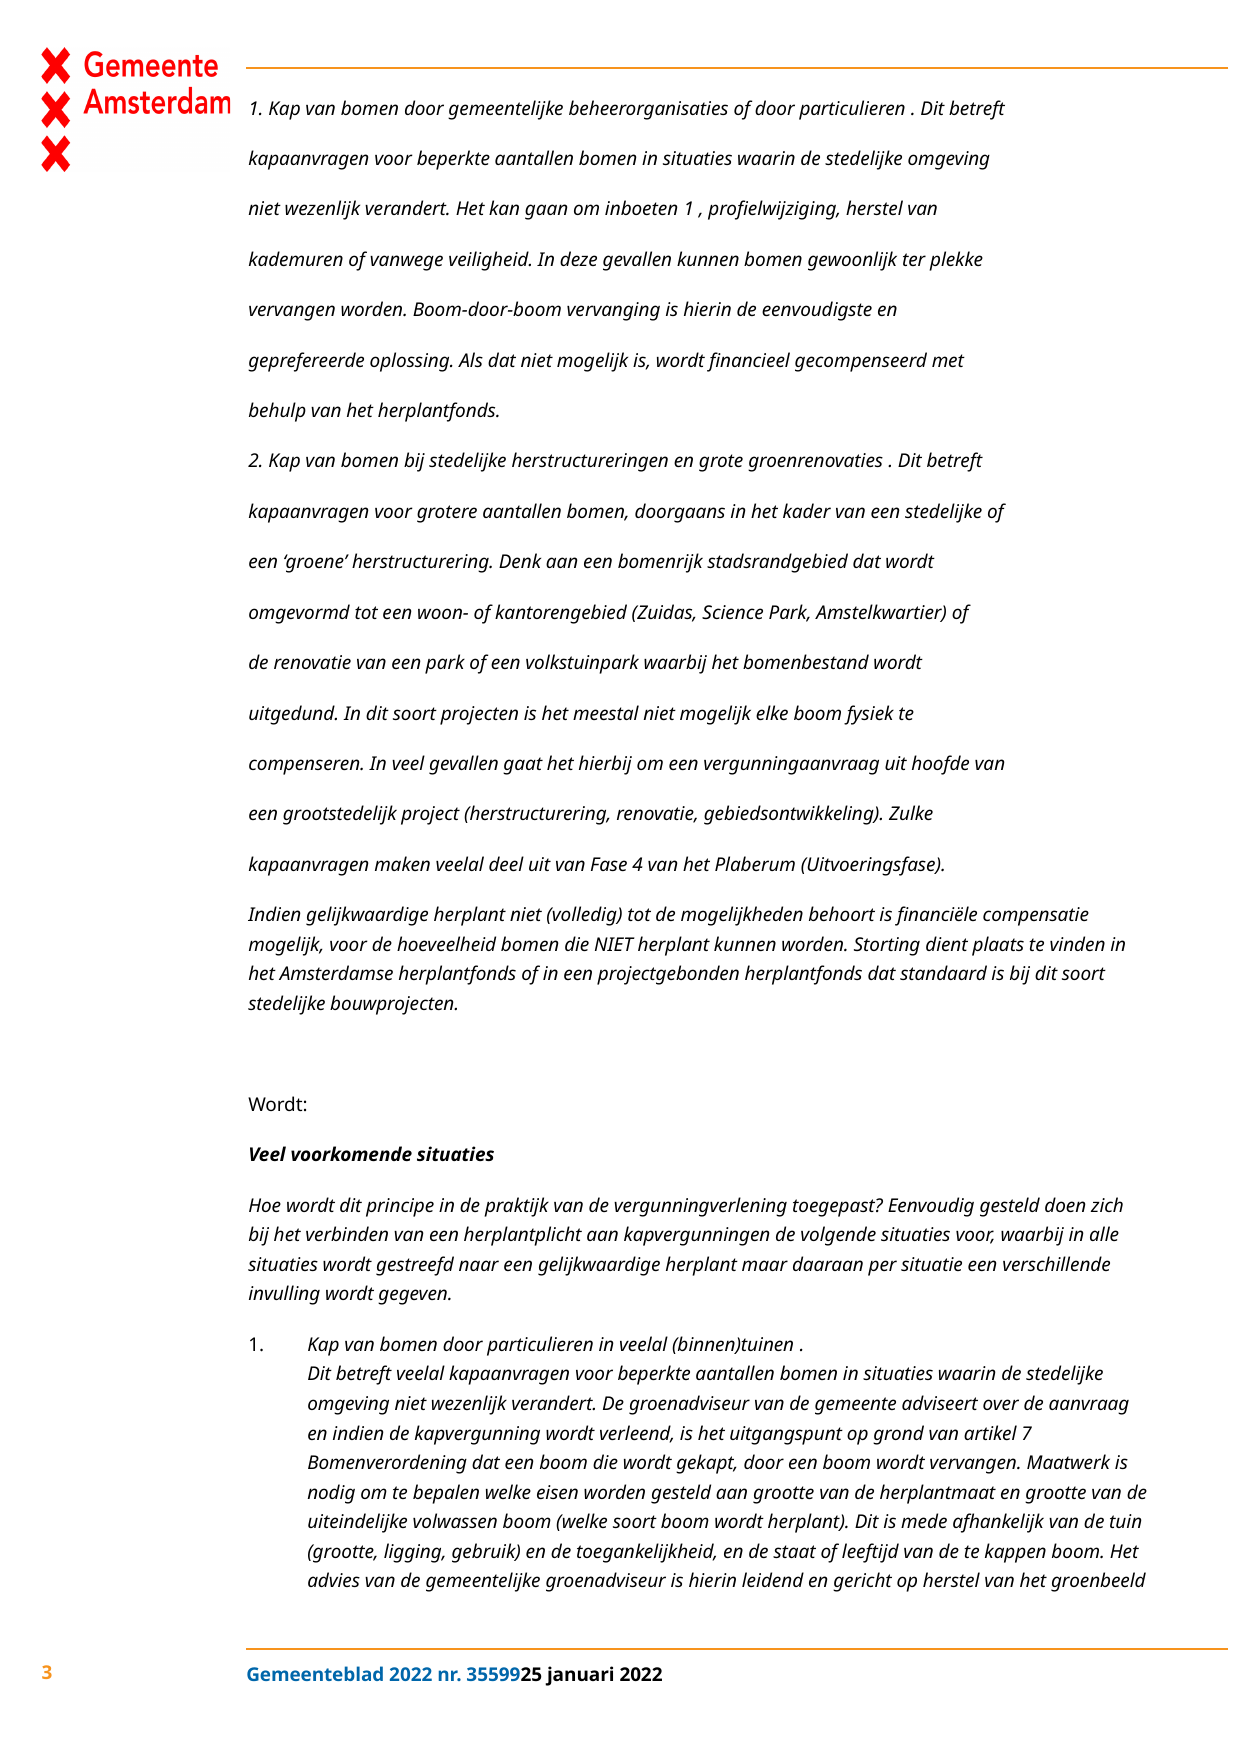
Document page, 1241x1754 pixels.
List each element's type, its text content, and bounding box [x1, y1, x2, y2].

text vervangen worden. Boom-door-boom vervanging is hierin de eenvoudigste en [248, 296, 1152, 322]
text de renovatie van een park of een volkstuinpark waarbij het bomenbestand wordt [248, 649, 1152, 675]
text uitgedund. In dit soort projecten is het meestal niet mogelijk elke boom fysiek te [248, 700, 1152, 726]
text Indien gelijkwaardige herplant niet (volledig) tot de mogelijkheden behoort is financiële compensatie mogelijk, voor de hoeveelheid bomen die NIET herplant kunnen worden. Storting dient plaats te vinden in het Amsterdamse herplantfonds of in een projectgebonden herplantfonds dat standaard is bij dit soort stedelijke bouwprojecten. [248, 901, 1152, 1016]
text omgevormd tot een woon- of kantorengebied (Zuidas, Science Park, Amstelkwartier) of [248, 599, 1152, 625]
list Dit betreft veelal kapaanvragen voor beperkte aantallen bomen in situaties waarin de stedelijke omgeving niet wezenlijk verandert. De groenadviseur van de gemeente adviseert over de aanvraag en indien de kapvergunning wordt verleend, is het uitgangspunt op grond van artikel 7 Bomenverordening dat een boom die wordt gekapt, door een boom wordt vervangen. Maatwerk is nodig om te bepalen welke eisen worden gesteld aan grootte van de herplantmaat en grootte van de uiteindelijke volwassen boom (welke soort boom wordt herplant). Dit is mede afhankelijk van de tuin (grootte, ligging, gebruik) en de toegankelijkheid, en de staat of leeftijd van de te kappen boom. Het advies van de gemeentelijke groenadviseur is hierin leidend en gericht op herstel van het groenbeeld [248, 1361, 1152, 1593]
text een ‘groene’ herstructurering. Denk aan een bomenrijk stadsrandgebied dat wordt [248, 548, 1152, 574]
picture [41, 47, 231, 172]
list Kap van bomen door particulieren in veelal (binnen)tuinen . [248, 1331, 1152, 1357]
text kapaanvragen voor beperkte aantallen bomen in situaties waarin de stedelijke omgeving [248, 145, 1152, 171]
text 1. Kap van bomen door gemeentelijke beheerorganisaties of door particulieren . Dit betreft [248, 95, 1152, 121]
text Veel voorkomende situaties [248, 1141, 1152, 1167]
text kapaanvragen voor grotere aantallen bomen, doorgaans in het kader van een stedelijke of [248, 498, 1152, 524]
text niet wezenlijk verandert. Het kan gaan om inboeten 1 , profielwijziging, herstel van [248, 196, 1152, 221]
text 2. Kap van bomen bij stedelijke herstructureringen en grote groenrenovaties . Dit betreft [248, 448, 1152, 473]
text kapaanvragen maken veelal deel uit van Fase 4 van het Plaberum (Uitvoeringsfase). [248, 851, 1152, 877]
text geprefereerde oplossing. Als dat niet mogelijk is, wordt financieel gecompenseerd met [248, 347, 1152, 373]
text Hoe wordt dit principe in de praktijk van de vergunningverlening toegepast? Eenvoudig gesteld doen zich bij het verbinden van een herplantplicht aan kapvergunningen de volgende situaties voor, waarbij in alle situaties wordt gestreefd naar een gelijkwaardige herplant maar daaraan per situatie een verschillende invulling wordt gegeven. [248, 1192, 1152, 1306]
text compenseren. In veel gevallen gaat het hierbij om een vergunningaanvraag uit hoofde van [248, 750, 1152, 776]
text behulp van het herplantfonds. [248, 397, 1152, 423]
text kademuren of vanwege veiligheid. In deze gevallen kunnen bomen gewoonlijk ter plekke [248, 246, 1152, 272]
text een grootstedelijk project (herstructurering, renovatie, gebiedsontwikkeling). Zulke [248, 801, 1152, 826]
text Wordt: [248, 1091, 1152, 1117]
